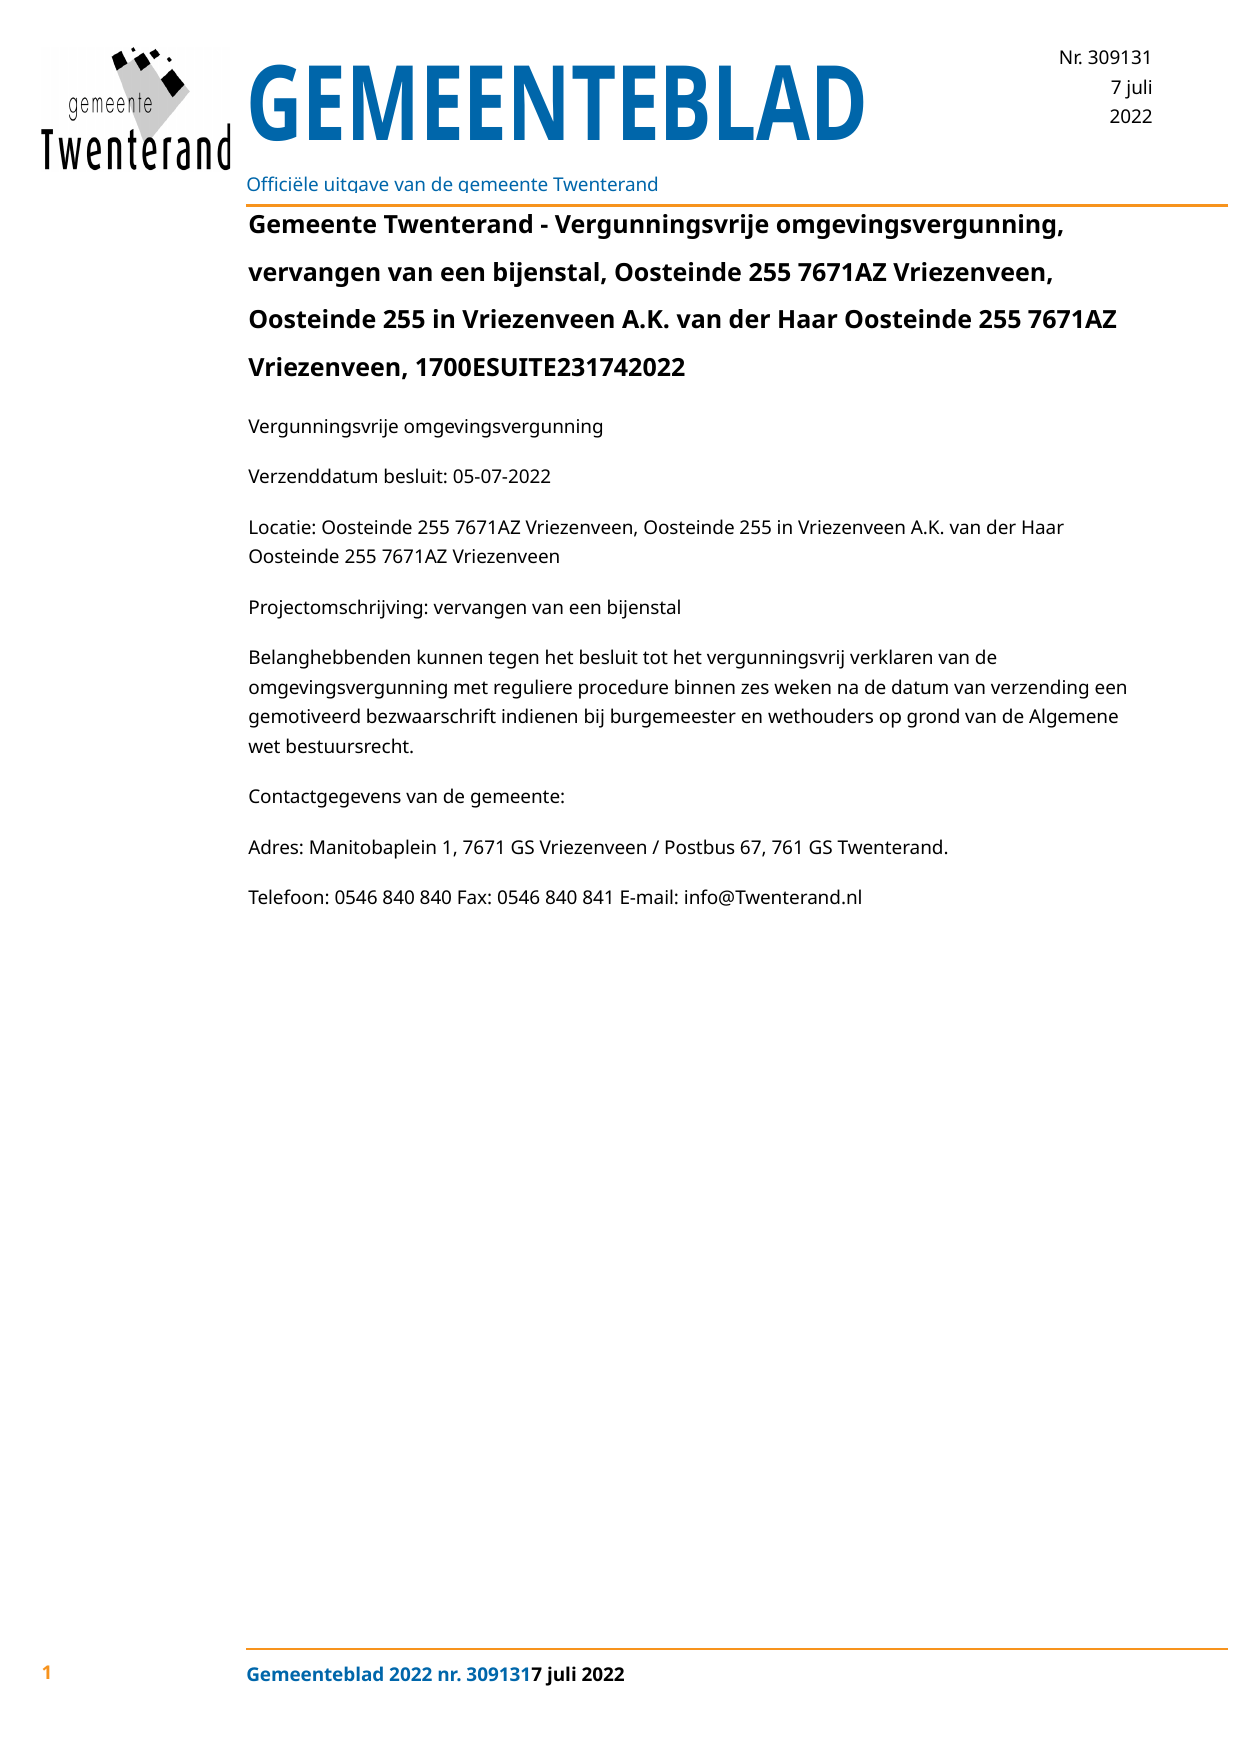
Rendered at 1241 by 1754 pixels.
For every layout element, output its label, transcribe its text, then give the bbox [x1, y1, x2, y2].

text Belanghebbenden kunnen tegen het besluit tot het vergunningsvrij verklaren van de omgevingsvergunning met reguliere procedure binnen zes weken na de datum van verzending een gemotiveerd bezwaarschrift indienen bij burgemeester en wethouders op grond van de Algemene wet bestuursrecht. [248, 644, 1152, 759]
text Locatie: Oosteinde 255 7671AZ Vriezenveen, Oosteinde 255 in Vriezenveen A.K. van der Haar Oosteinde 255 7671AZ Vriezenveen [248, 514, 1152, 569]
text Telefoon: 0546 840 840 Fax: 0546 840 841 E-mail: info@Twenterand.nl [248, 884, 1152, 910]
picture [41, 47, 231, 172]
text Contactgegevens van de gemeente: [248, 783, 1152, 809]
text Projectomschrijving: vervangen van een bijenstal [248, 594, 1152, 620]
text Verzenddatum besluit: 05-07-2022 [248, 463, 1152, 489]
text Vergunningsvrije omgevingsvergunning [248, 413, 1152, 439]
text Adres: Manitobaplein 1, 7671 GS Vriezenveen / Postbus 67, 761 GS Twenterand. [248, 834, 1152, 860]
text Gemeente Twenterand - Vergunningsvrije omgevingsvergunning, vervangen van een bijenstal, Oosteinde 255 7671AZ Vriezenveen, Oosteinde 255 in Vriezenveen A.K. van der Haar Oosteinde 255 7671AZ Vriezenveen, 1700ESUITE231742022 [248, 207, 1152, 384]
